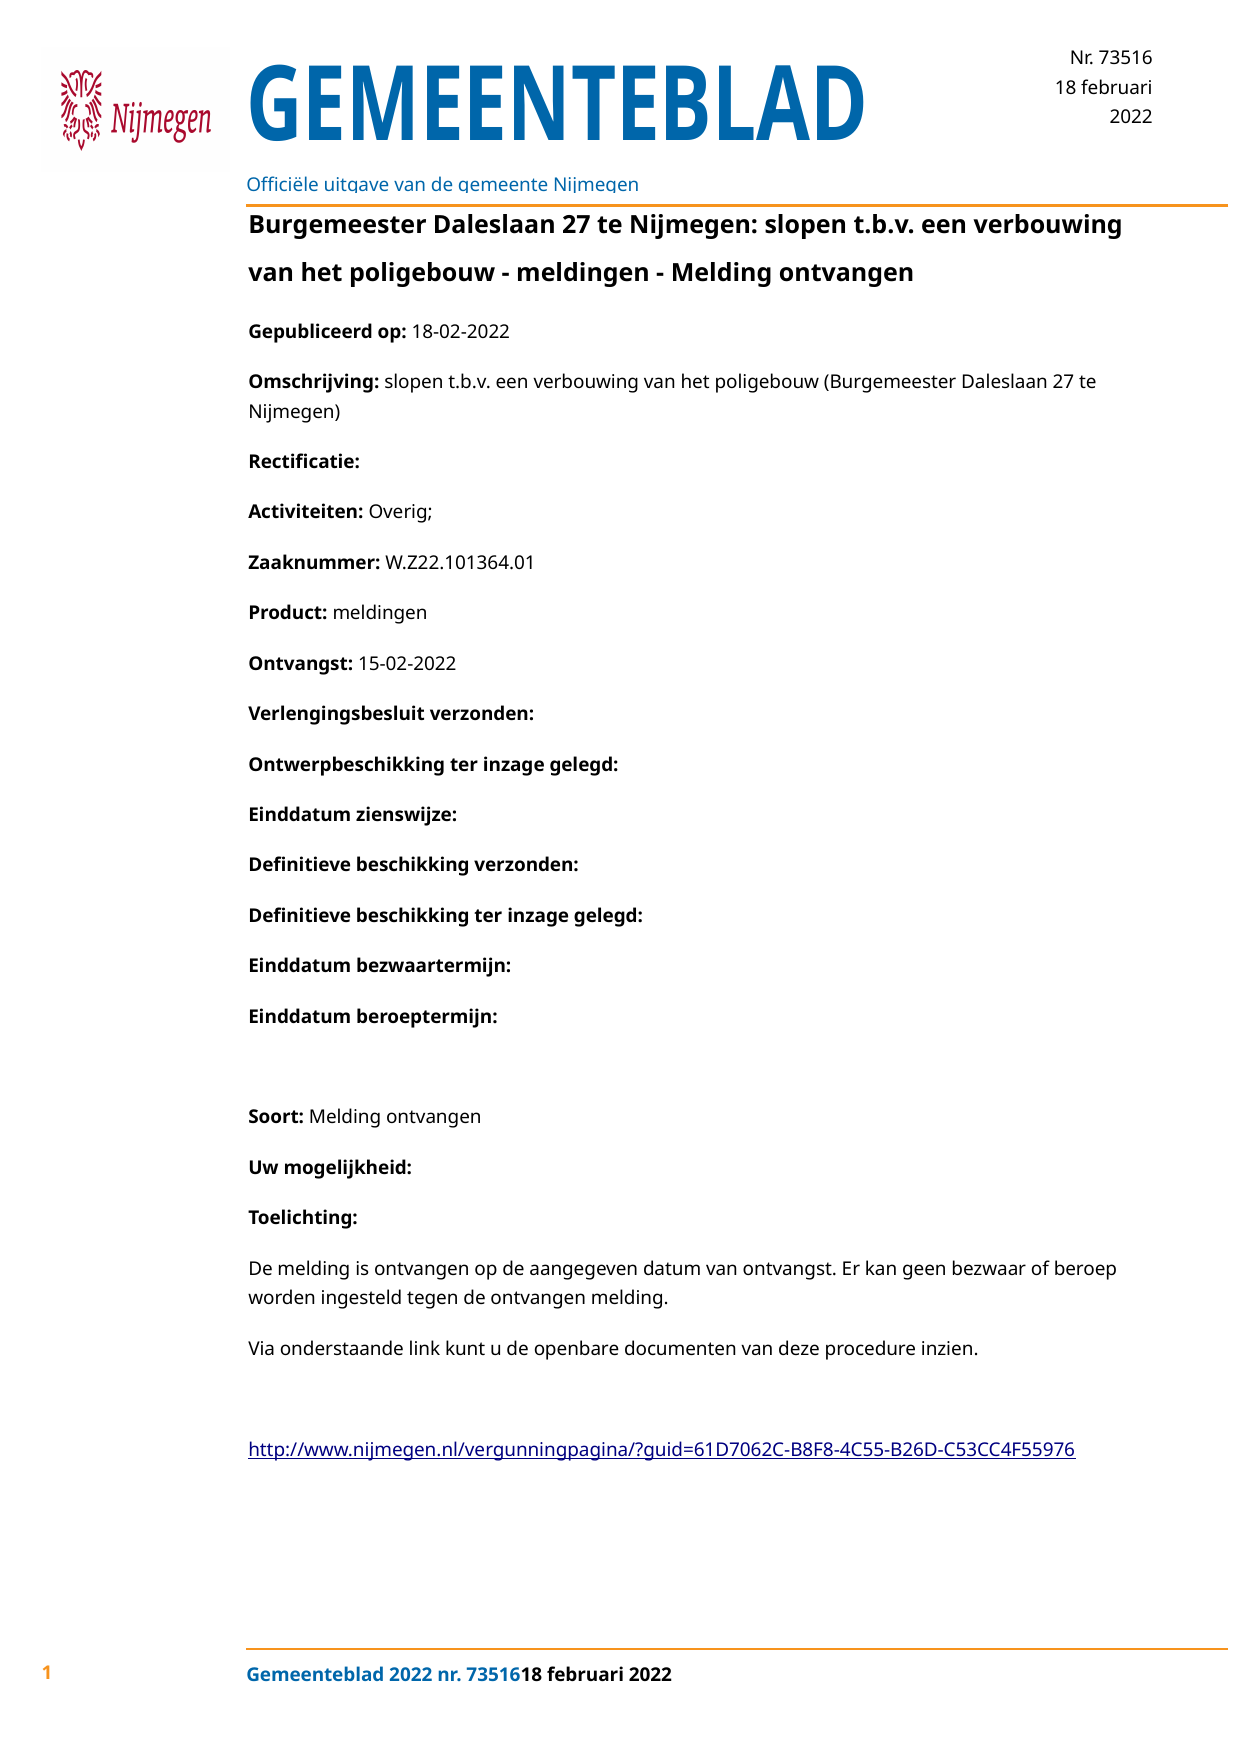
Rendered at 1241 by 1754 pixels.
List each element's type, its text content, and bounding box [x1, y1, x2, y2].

text Soort: Melding ontvangen [248, 1104, 1152, 1129]
text Activiteiten: Overig; [248, 499, 1152, 524]
text De melding is ontvangen op de aangegeven datum van ontvangst. Er kan geen bezwaar of beroep worden ingesteld tegen de ontvangen melding. [248, 1255, 1152, 1310]
text Definitieve beschikking verzonden: [248, 852, 1152, 877]
text http://www.nijmegen.nl/vergunningpagina/?guid=61D7062C-B8F8-4C55-B26D-C53CC4F55976 [248, 1436, 1152, 1462]
text Einddatum zienswijze: [248, 801, 1152, 827]
text Rectificatie: [248, 448, 1152, 474]
text Einddatum bezwaartermijn: [248, 952, 1152, 978]
text Via onderstaande link kunt u de openbare documenten van deze procedure inzien. [248, 1335, 1152, 1361]
text Omschrijving: slopen t.b.v. een verbouwing van het poligebouw (Burgemeester Daleslaan 27 te Nijmegen) [248, 368, 1152, 424]
text Verlengingsbesluit verzonden: [248, 700, 1152, 726]
text Ontvangst: 15-02-2022 [248, 650, 1152, 676]
text Burgemeester Daleslaan 27 te Nijmegen: slopen t.b.v. een verbouwing van het poligebouw - meldingen - Melding ontvangen [248, 207, 1152, 288]
text Ontwerpbeschikking ter inzage gelegd: [248, 751, 1152, 777]
text Uw mogelijkheid: [248, 1154, 1152, 1180]
text Definitieve beschikking ter inzage gelegd: [248, 902, 1152, 928]
text Zaaknummer: W.Z22.101364.01 [248, 549, 1152, 575]
picture [41, 47, 231, 172]
text Toelichting: [248, 1204, 1152, 1230]
text Gepubliceerd op: 18-02-2022 [248, 318, 1152, 344]
text Product: meldingen [248, 599, 1152, 625]
text Einddatum beroeptermijn: [248, 1003, 1152, 1029]
